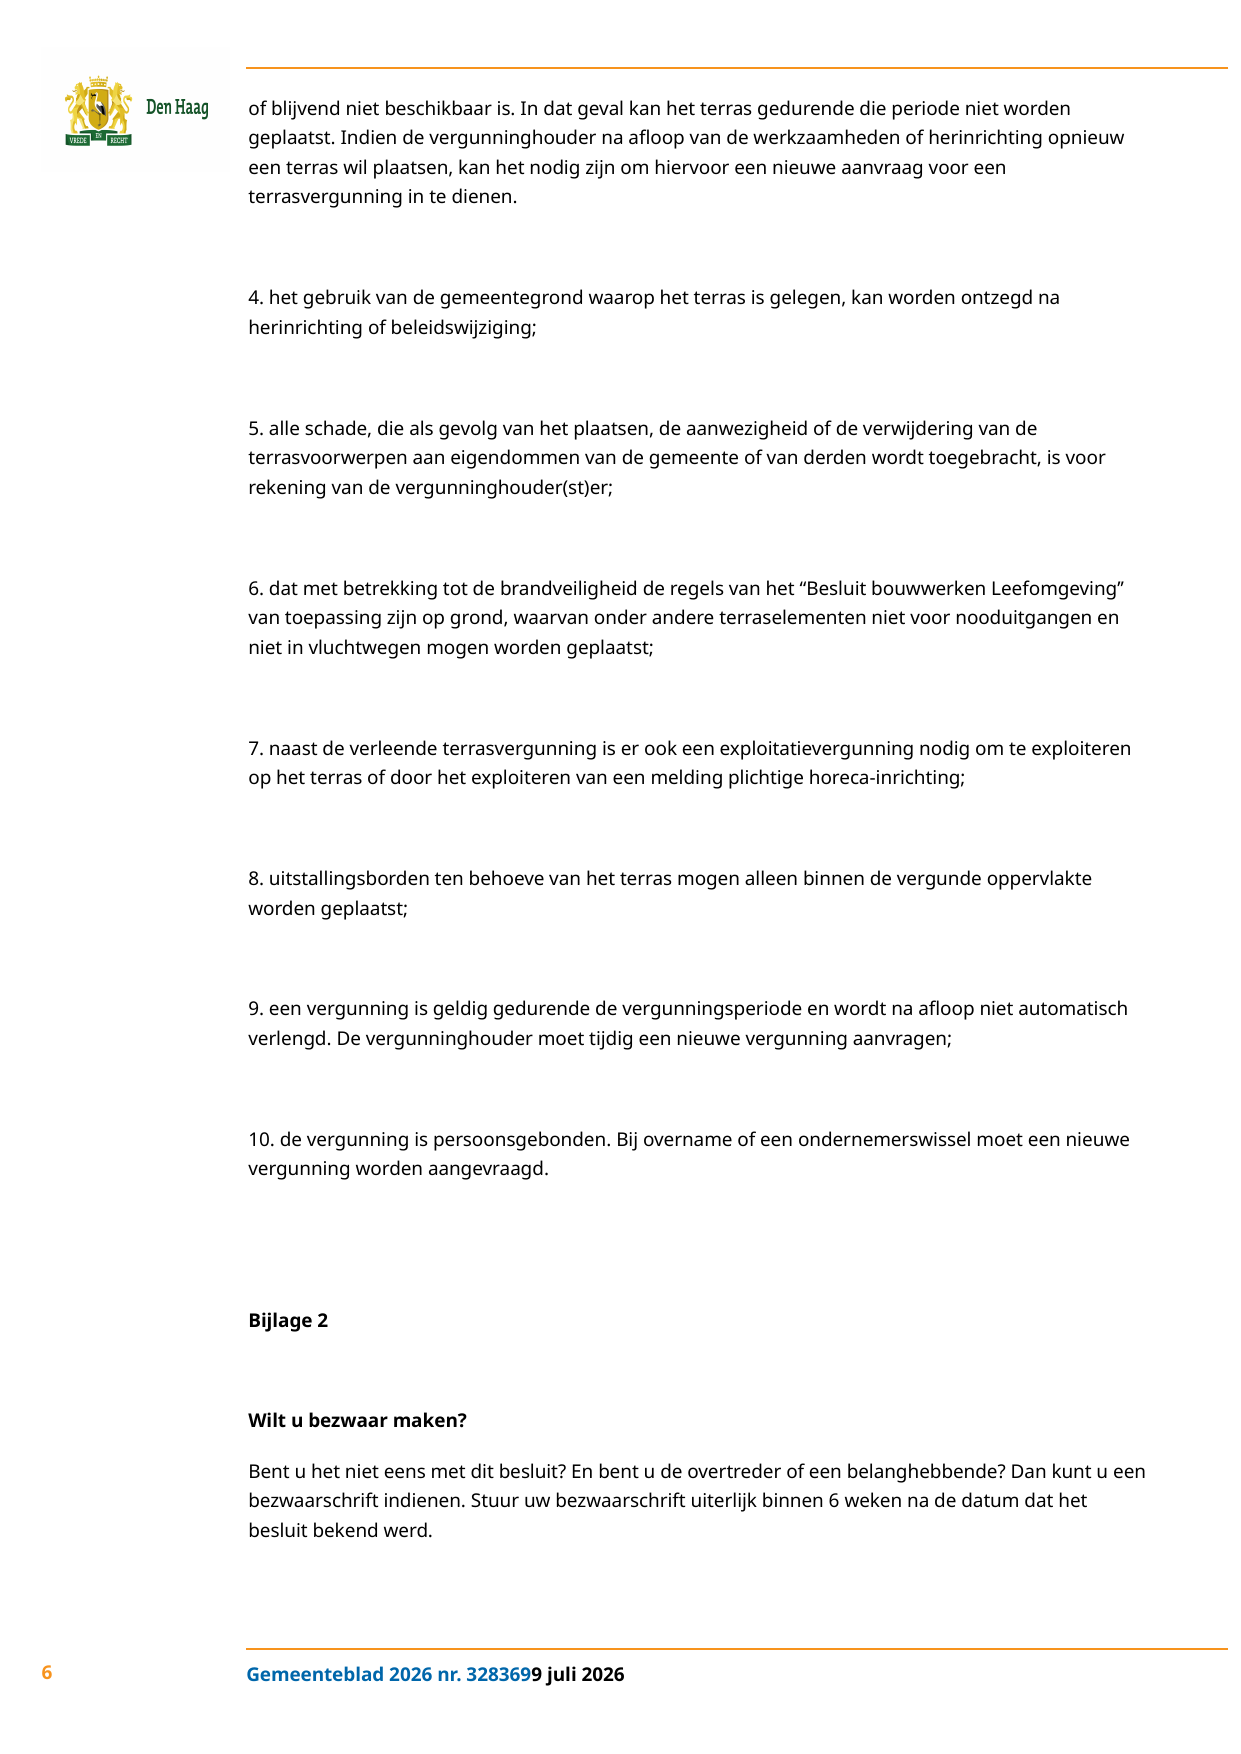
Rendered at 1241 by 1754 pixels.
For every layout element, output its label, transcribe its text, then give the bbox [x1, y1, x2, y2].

text 9. een vergunning is geldig gedurende de vergunningsperiode en wordt na afloop niet automatisch verlengd. De vergunninghouder moet tijdig een nieuwe vergunning aanvragen; [248, 996, 1152, 1051]
text 4. het gebruik van de gemeentegrond waarop het terras is gelegen, kan worden ontzegd na herinrichting of beleidswijziging; [248, 284, 1152, 340]
text 6. dat met betrekking tot de brandveiligheid de regels van het “Besluit bouwwerken Leefomgeving’’ van toepassing zijn op grond, waarvan onder andere terraselementen niet voor nooduitgangen en niet in vluchtwegen mogen worden geplaatst; [248, 575, 1152, 660]
text 5. alle schade, die als gevolg van het plaatsen, de aanwezigheid of de verwijdering van de terrasvoorwerpen aan eigendommen van de gemeente of van derden wordt toegebracht, is voor rekening van de vergunninghouder(st)er; [248, 415, 1152, 500]
text 8. uitstallingsborden ten behoeve van het terras mogen alleen binnen de vergunde oppervlakte worden geplaatst; [248, 865, 1152, 921]
text 10. de vergunning is persoonsgebonden. Bij overname of een ondernemerswissel moet een nieuwe vergunning worden aangevraagd. [248, 1126, 1152, 1181]
text Bijlage 2 [248, 1307, 1152, 1333]
picture [41, 47, 231, 172]
text Wilt u bezwaar maken? [248, 1408, 1152, 1433]
text Bent u het niet eens met dit besluit? En bent u de overtreder of een belanghebbende? Dan kunt u een bezwaarschrift indienen. Stuur uw bezwaarschrift uiterlijk binnen 6 weken na de datum dat het besluit bekend werd. [248, 1458, 1152, 1543]
text 7. naast de verleende terrasvergunning is er ook een exploitatievergunning nodig om te exploiteren op het terras of door het exploiteren van een melding plichtige horeca-inrichting; [248, 735, 1152, 790]
text of blijvend niet beschikbaar is. In dat geval kan het terras gedurende die periode niet worden geplaatst. Indien de vergunninghouder na afloop van de werkzaamheden of herinrichting opnieuw een terras wil plaatsen, kan het nodig zijn om hiervoor een nieuwe aanvraag voor een terrasvergunning in te dienen. [248, 95, 1152, 209]
